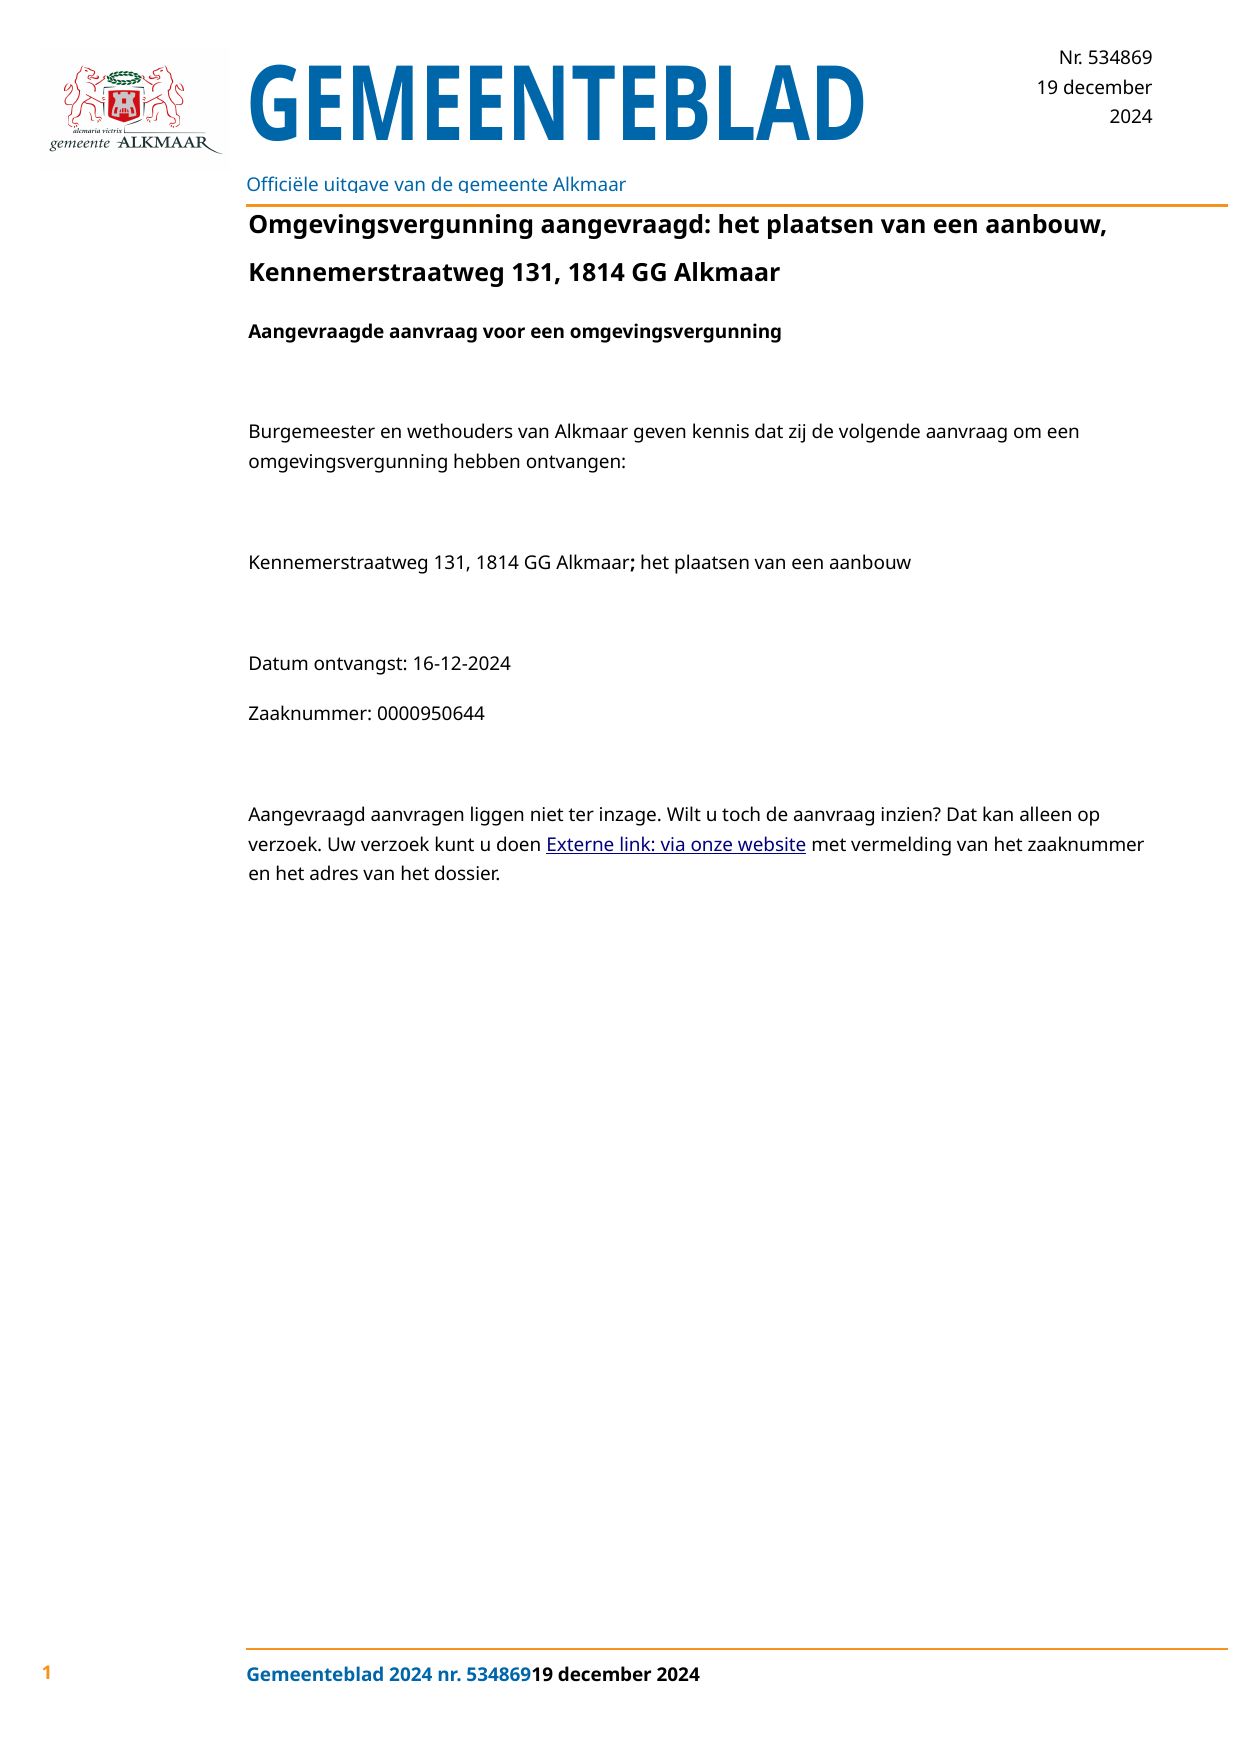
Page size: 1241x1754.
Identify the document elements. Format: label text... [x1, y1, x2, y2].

text Omgevingsvergunning aangevraagd: het plaatsen van een aanbouw, Kennemerstraatweg 131, 1814 GG Alkmaar [248, 207, 1152, 288]
text Kennemerstraatweg 131, 1814 GG Alkmaar; het plaatsen van een aanbouw [248, 549, 1152, 575]
text Aangevraagde aanvraag voor een omgevingsvergunning [248, 318, 1152, 344]
picture [41, 47, 231, 172]
text Aangevraagd aanvragen liggen niet ter inzage. Wilt u toch de aanvraag inzien? Dat kan alleen op verzoek. Uw verzoek kunt u doen Externe link: via onze website met vermelding van het zaaknummer en het adres van het dossier. [248, 801, 1152, 886]
text Datum ontvangst: 16-12-2024 [248, 650, 1152, 676]
text Burgemeester en wethouders van Alkmaar geven kennis dat zij de volgende aanvraag om een omgevingsvergunning hebben ontvangen: [248, 419, 1152, 474]
text Zaaknummer: 0000950644 [248, 700, 1152, 726]
